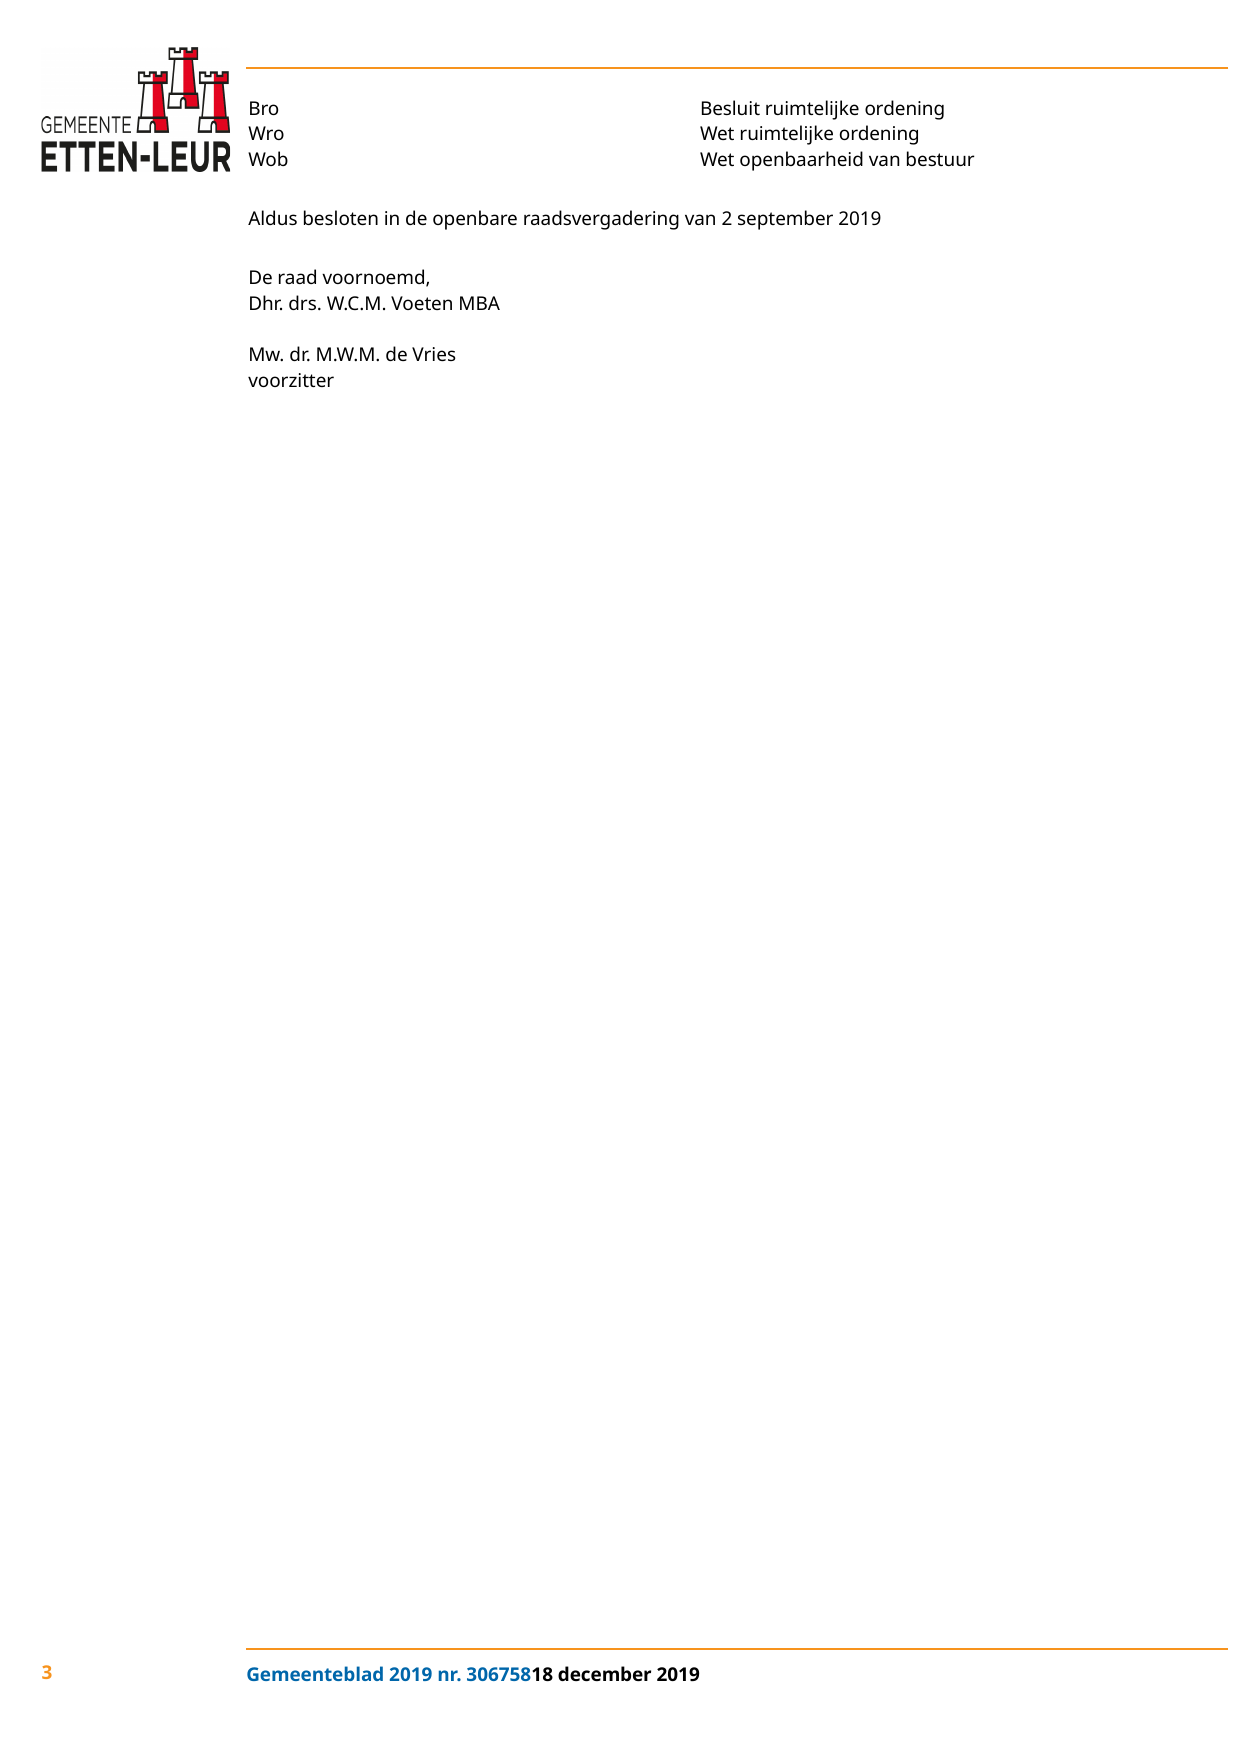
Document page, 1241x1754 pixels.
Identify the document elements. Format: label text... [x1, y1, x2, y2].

text De raad voornoemd, [248, 264, 1152, 290]
table_cell Wro [248, 121, 700, 146]
text Dhr. drs. W.C.M. Voeten MBA [248, 290, 1152, 315]
picture [41, 47, 231, 172]
table_cell Besluit ruimtelijke ordening [700, 95, 1152, 121]
text voorzitter [248, 367, 1152, 393]
table_cell Bro [248, 95, 700, 121]
table_cell Wob [248, 146, 700, 172]
text Aldus besloten in de openbare raadsvergadering van 2 september 2019 [248, 205, 1152, 231]
table_cell Wet ruimtelijke ordening [700, 121, 1152, 146]
text Mw. dr. M.W.M. de Vries [248, 341, 1152, 367]
table_cell Wet openbaarheid van bestuur [700, 146, 1152, 172]
